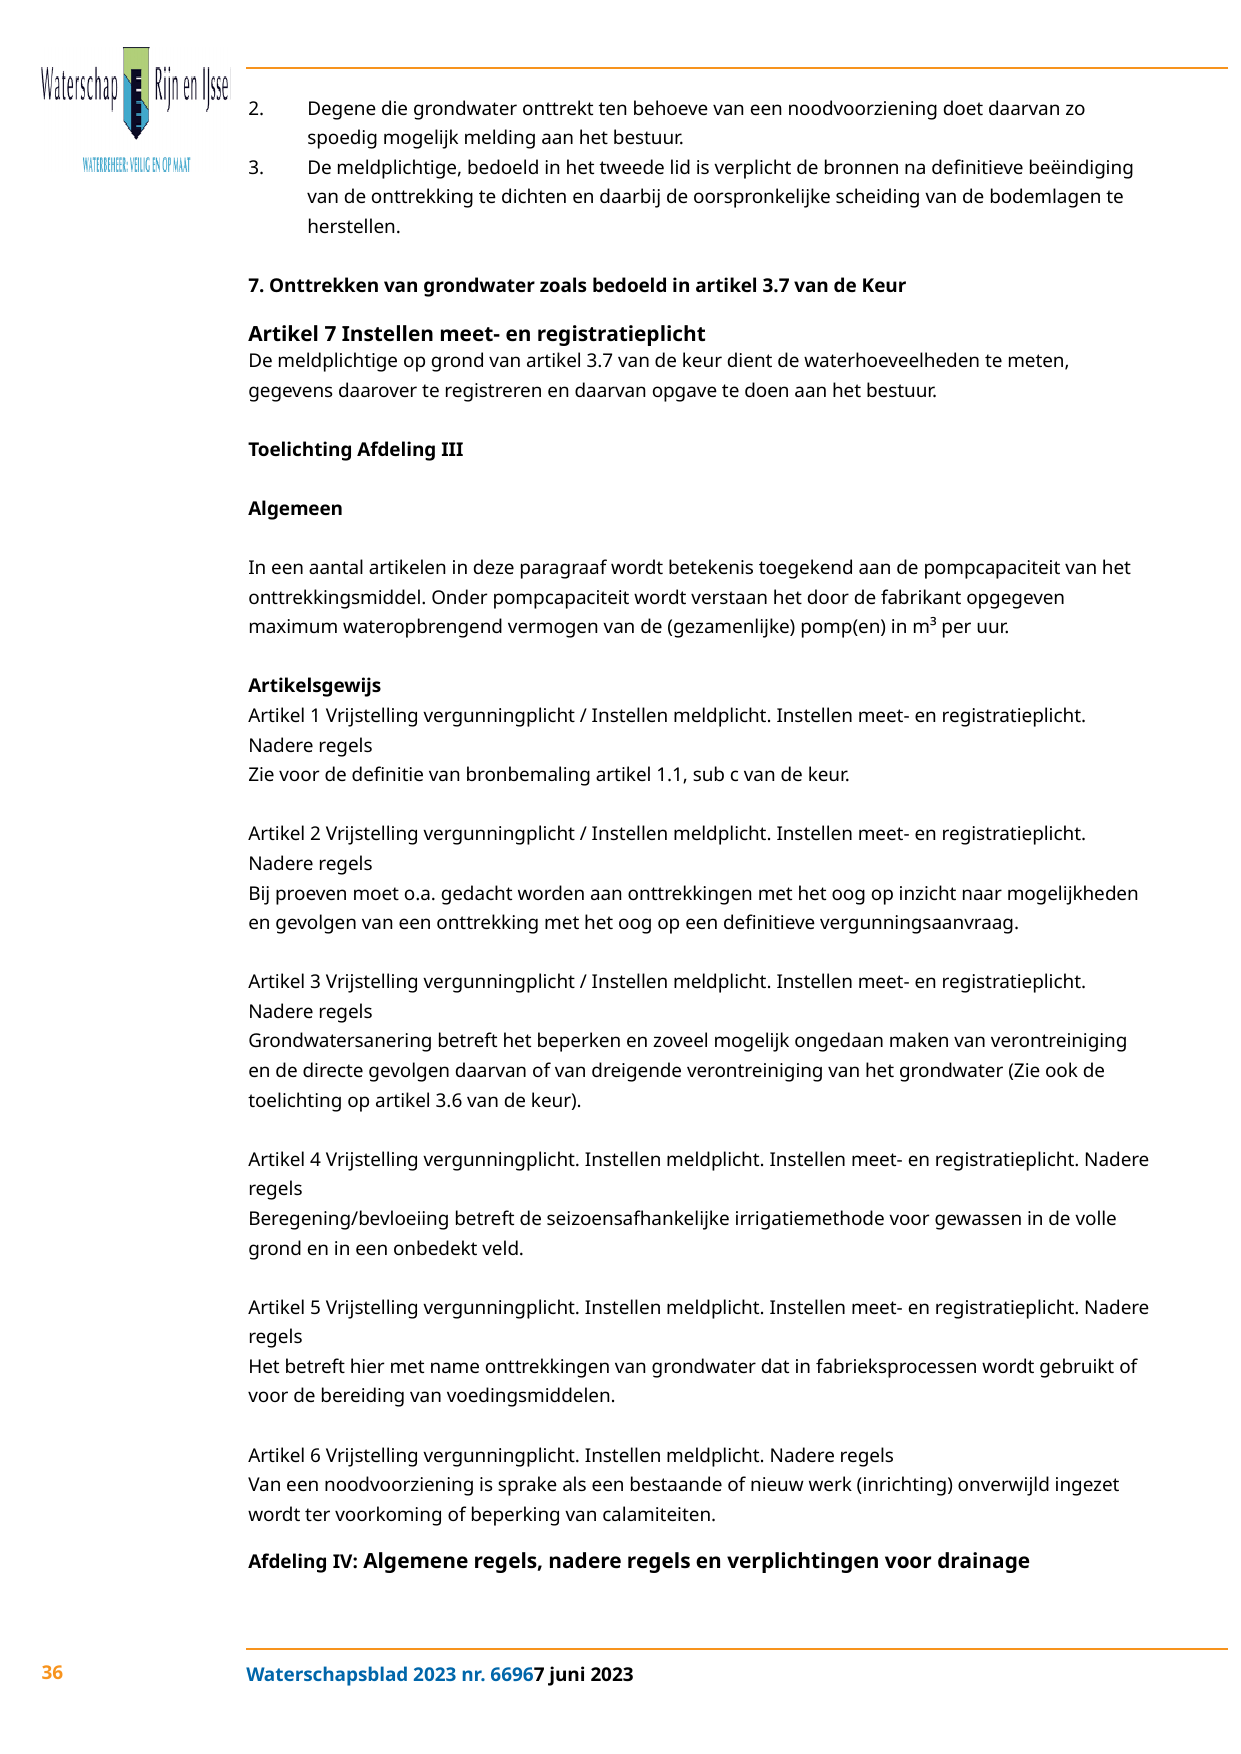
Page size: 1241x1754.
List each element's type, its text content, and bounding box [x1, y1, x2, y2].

text Van een noodvoorziening is sprake als een bestaande of nieuw werk (inrichting) onverwijld ingezet wordt ter voorkoming of beperking van calamiteiten. [248, 1471, 1152, 1527]
list De meldplichtige, bedoeld in het tweede lid is verplicht de bronnen na definitieve beëindiging van de onttrekking te dichten en daarbij de oorspronkelijke scheiding van de bodemlagen te herstellen. [248, 154, 1152, 239]
text Toelichting Afdeling III [248, 436, 1152, 462]
picture [41, 47, 231, 172]
text Artikel 5 Vrijstelling vergunningplicht. Instellen meldplicht. Instellen meet- en registratieplicht. Nadere regels [248, 1294, 1152, 1349]
text De meldplichtige op grond van artikel 3.7 van de keur dient de waterhoeveelheden te meten, gegevens daarover te registreren en daarvan opgave te doen aan het bestuur. [248, 347, 1152, 403]
text Artikel 7 Instellen meet- en registratieplicht [248, 319, 1152, 347]
text 7. Onttrekken van grondwater zoals bedoeld in artikel 3.7 van de Keur [248, 272, 1152, 298]
text Grondwatersanering betreft het beperken en zoveel mogelijk ongedaan maken van verontreiniging en de directe gevolgen daarvan of van dreigende verontreiniging van het grondwater (Zie ook de toelichting op artikel 3.6 van de keur). [248, 1028, 1152, 1113]
text Artikel 2 Vrijstelling vergunningplicht / Instellen meldplicht. Instellen meet- en registratieplicht. Nadere regels [248, 821, 1152, 876]
text Artikel 1 Vrijstelling vergunningplicht / Instellen meldplicht. Instellen meet- en registratieplicht. Nadere regels [248, 702, 1152, 758]
text Artikel 6 Vrijstelling vergunningplicht. Instellen meldplicht. Nadere regels [248, 1442, 1152, 1468]
text Artikel 4 Vrijstelling vergunningplicht. Instellen meldplicht. Instellen meet- en registratieplicht. Nadere regels [248, 1146, 1152, 1201]
text Het betreft hier met name onttrekkingen van grondwater dat in fabrieksprocessen wordt gebruikt of voor de bereiding van voedingsmiddelen. [248, 1353, 1152, 1408]
list Degene die grondwater onttrekt ten behoeve van een noodvoorziening doet daarvan zo spoedig mogelijk melding aan het bestuur. [248, 95, 1152, 150]
text Bij proeven moet o.a. gedacht worden aan onttrekkingen met het oog op inzicht naar mogelijkheden en gevolgen van een onttrekking met het oog op een definitieve vergunningsaanvraag. [248, 880, 1152, 935]
text Artikelsgewijs [248, 673, 1152, 698]
text Zie voor de definitie van bronbemaling artikel 1.1, sub c van de keur. [248, 761, 1152, 787]
text Algemeen [248, 495, 1152, 521]
text Beregening/bevloeiing betreft de seizoensafhankelijke irrigatiemethode voor gewassen in de volle grond en in een onbedekt veld. [248, 1205, 1152, 1261]
text Afdeling IV: Algemene regels, nadere regels en verplichtingen voor drainage [248, 1547, 1152, 1575]
text In een aantal artikelen in deze paragraaf wordt betekenis toegekend aan de pompcapaciteit van het onttrekkingsmiddel. Onder pompcapaciteit wordt verstaan het door de fabrikant opgegeven maximum wateropbrengend vermogen van de (gezamenlijke) pomp(en) in m³ per uur. [248, 554, 1152, 639]
text Artikel 3 Vrijstelling vergunningplicht / Instellen meldplicht. Instellen meet- en registratieplicht. Nadere regels [248, 968, 1152, 1024]
